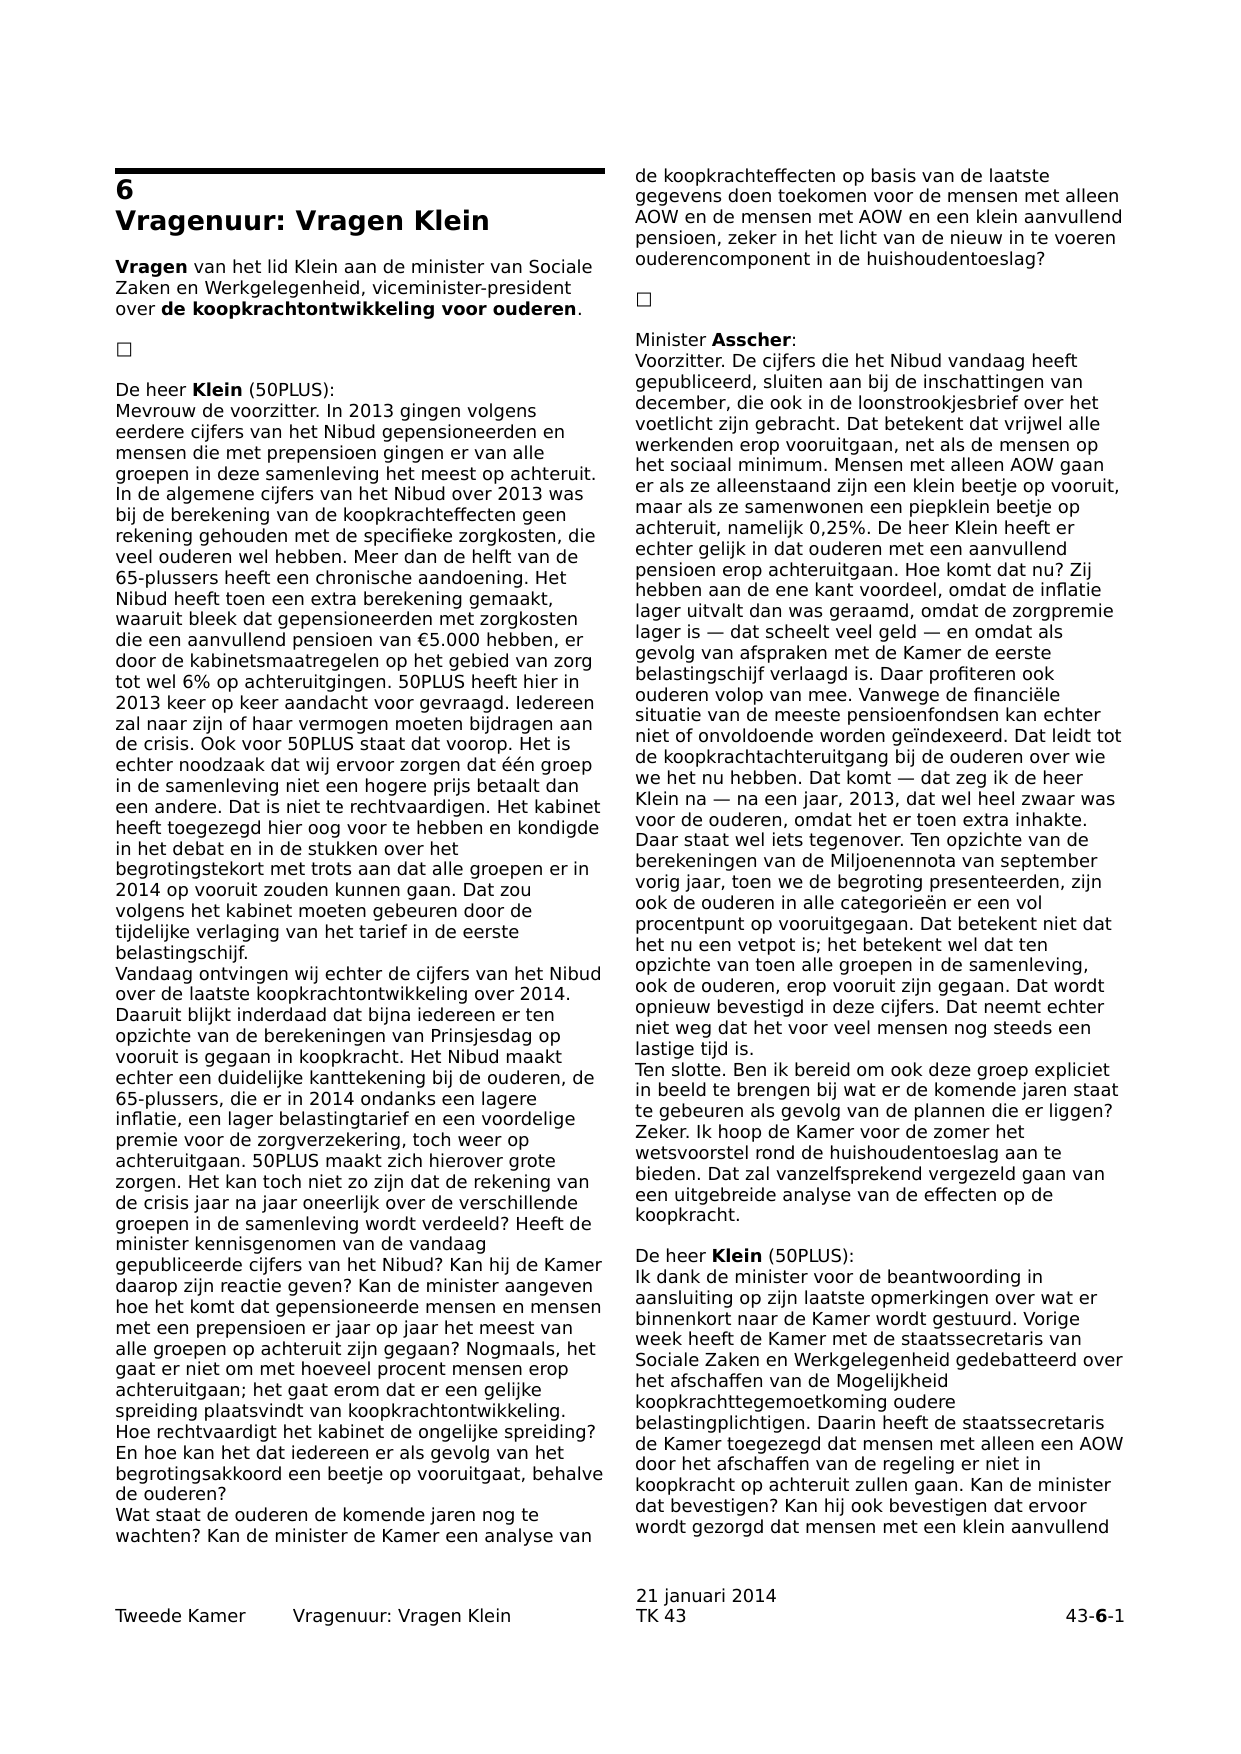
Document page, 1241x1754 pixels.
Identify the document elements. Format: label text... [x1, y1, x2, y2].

text De heer Klein (50PLUS): [635, 1246, 1125, 1267]
title 6 Vragenuur: Vragen Klein [115, 174, 605, 237]
text ⬜ [115, 339, 605, 360]
text Voorzitter. De cijfers die het Nibud vandaag heeft gepubliceerd, sluiten aan bij de inschattingen van december, die ook in de loonstrookjesbrief over het voetlicht zijn gebracht. Dat betekent dat vrijwel alle werkenden erop vooruitgaan, net als de mensen op het sociaal minimum. Mensen met alleen AOW gaan er als ze alleenstaand zijn een klein beetje op vooruit, maar als ze samenwonen een piepklein beetje op achteruit, namelijk 0,25%. De heer Klein heeft er echter gelijk in dat ouderen met een aanvullend pensioen erop achteruitgaan. Hoe komt dat nu? Zij hebben aan de ene kant voordeel, omdat de inflatie lager uitvalt dan was geraamd, omdat de zorgpremie lager is — dat scheelt veel geld — en omdat als gevolg van afspraken met de Kamer de eerste belastingschijf verlaagd is. Daar profiteren ook ouderen volop van mee. Vanwege de financiële situatie van de meeste pensioenfondsen kan echter niet of onvoldoende worden geïndexeerd. Dat leidt tot de koopkrachtachteruitgang bij de ouderen over wie we het nu hebben. Dat komt — dat zeg ik de heer Klein na — na een jaar, 2013, dat wel heel zwaar was voor de ouderen, omdat het er toen extra inhakte. [635, 351, 1125, 830]
text De heer Klein (50PLUS): [115, 380, 605, 401]
text de koopkrachteffecten op basis van de laatste gegevens doen toekomen voor de mensen met alleen AOW en de mensen met AOW en een klein aanvullend pensioen, zeker in het licht van de nieuw in te voeren ouderencomponent in de huishoudentoeslag? [635, 165, 1125, 269]
text Ik dank de minister voor de beantwoording in aansluiting op zijn laatste opmerkingen over wat er binnenkort naar de Kamer wordt gestuurd. Vorige week heeft de Kamer met de staatssecretaris van Sociale Zaken en Werkgelegenheid gedebatteerd over het afschaffen van de Mogelijkheid koopkrachttegemoetkoming oudere belastingplichtigen. Daarin heeft de staatssecretaris de Kamer toegezegd dat mensen met alleen een AOW door het afschaffen van de regeling er niet in koopkracht op achteruit zullen gaan. Kan de minister dat bevestigen? Kan hij ook bevestigen dat ervoor wordt gezorgd dat mensen met een klein aanvullend [635, 1267, 1125, 1537]
text Vragen van het lid Klein aan de minister van Sociale Zaken en Werkgelegenheid, viceminister-president over de koopkrachtontwikkeling voor ouderen. [115, 257, 605, 319]
text Daar staat wel iets tegenover. Ten opzichte van de berekeningen van de Miljoenennota van september vorig jaar, toen we de begroting presenteerden, zijn ook de ouderen in alle categorieën er een vol procentpunt op vooruitgegaan. Dat betekent niet dat het nu een vetpot is; het betekent wel dat ten opzichte van toen alle groepen in de samenleving, ook de ouderen, erop vooruit zijn gegaan. Dat wordt opnieuw bevestigd in deze cijfers. Dat neemt echter niet weg dat het voor veel mensen nog steeds een lastige tijd is. [635, 830, 1125, 1059]
text Minister Asscher: [635, 330, 1125, 351]
text ⬜ [635, 289, 1125, 310]
text Wat staat de ouderen de komende jaren nog te wachten? Kan de minister de Kamer een analyse van [115, 1505, 605, 1547]
text Mevrouw de voorzitter. In 2013 gingen volgens eerdere cijfers van het Nibud gepensioneerden en mensen die met prepensioen gingen er van alle groepen in deze samenleving het meest op achteruit. In de algemene cijfers van het Nibud over 2013 was bij de berekening van de koopkrachteffecten geen rekening gehouden met de specifieke zorgkosten, die veel ouderen wel hebben. Meer dan de helft van de 65-plussers heeft een chronische aandoening. Het Nibud heeft toen een extra berekening gemaakt, waaruit bleek dat gepensioneerden met zorgkosten die een aanvullend pensioen van €5.000 hebben, er door de kabinetsmaatregelen op het gebied van zorg tot wel 6% op achteruitgingen. 50PLUS heeft hier in 2013 keer op keer aandacht voor gevraagd. Iedereen zal naar zijn of haar vermogen moeten bijdragen aan de crisis. Ook voor 50PLUS staat dat voorop. Het is echter noodzaak dat wij ervoor zorgen dat één groep in de samenleving niet een hogere prijs betaalt dan een andere. Dat is niet te rechtvaardigen. Het kabinet heeft toegezegd hier oog voor te hebben en kondigde in het debat en in de stukken over het begrotingstekort met trots aan dat alle groepen er in 2014 op vooruit zouden kunnen gaan. Dat zou volgens het kabinet moeten gebeuren door de tijdelijke verlaging van het tarief in de eerste belastingschijf. [115, 401, 605, 963]
text Vandaag ontvingen wij echter de cijfers van het Nibud over de laatste koopkrachtontwikkeling over 2014. Daaruit blijkt inderdaad dat bijna iedereen er ten opzichte van de berekeningen van Prinsjesdag op vooruit is gegaan in koopkracht. Het Nibud maakt echter een duidelijke kanttekening bij de ouderen, de 65-plussers, die er in 2014 ondanks een lagere inflatie, een lager belastingtarief en een voordelige premie voor de zorgverzekering, toch weer op achteruitgaan. 50PLUS maakt zich hierover grote zorgen. Het kan toch niet zo zijn dat de rekening van de crisis jaar na jaar oneerlijk over de verschillende groepen in de samenleving wordt verdeeld? Heeft de minister kennisgenomen van de vandaag gepubliceerde cijfers van het Nibud? Kan hij de Kamer daarop zijn reactie geven? Kan de minister aangeven hoe het komt dat gepensioneerde mensen en mensen met een prepensioen er jaar op jaar het meest van alle groepen op achteruit zijn gegaan? Nogmaals, het gaat er niet om met hoeveel procent mensen erop achteruitgaan; het gaat erom dat er een gelijke spreiding plaatsvindt van koopkrachtontwikkeling. Hoe rechtvaardigt het kabinet de ongelijke spreiding? En hoe kan het dat iedereen er als gevolg van het begrotingsakkoord een beetje op vooruitgaat, behalve de ouderen? [115, 963, 605, 1505]
text Ten slotte. Ben ik bereid om ook deze groep expliciet in beeld te brengen bij wat er de komende jaren staat te gebeuren als gevolg van de plannen die er liggen? Zeker. Ik hoop de Kamer voor de zomer het wetsvoorstel rond de huishoudentoeslag aan te bieden. Dat zal vanzelfsprekend vergezeld gaan van een uitgebreide analyse van de effecten op de koopkracht. [635, 1059, 1125, 1226]
